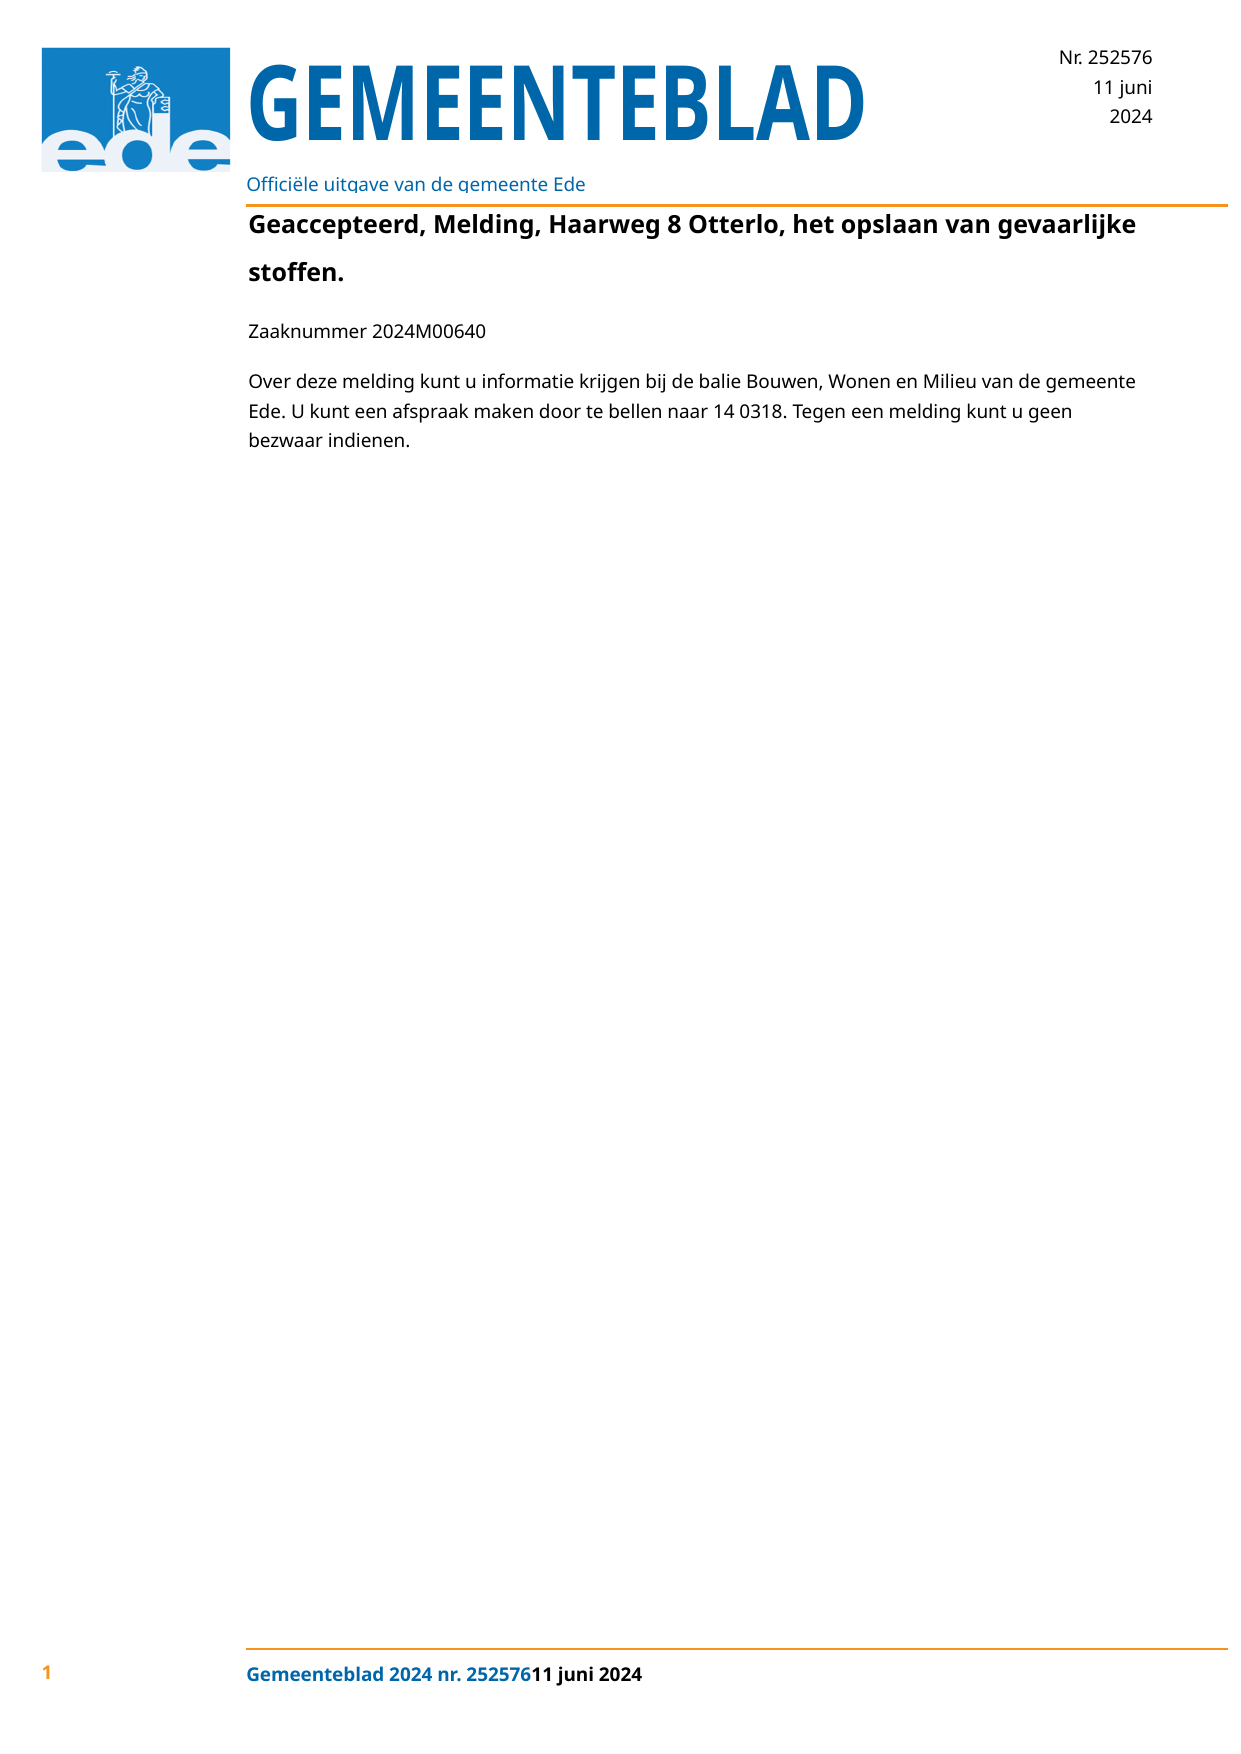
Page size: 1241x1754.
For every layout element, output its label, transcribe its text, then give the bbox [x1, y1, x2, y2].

text Geaccepteerd, Melding, Haarweg 8 Otterlo, het opslaan van gevaarlijke stoffen. [248, 207, 1152, 288]
text Over deze melding kunt u informatie krijgen bij de balie Bouwen, Wonen en Milieu van de gemeente Ede. U kunt een afspraak maken door te bellen naar 14 0318. Tegen een melding kunt u geen bezwaar indienen. [248, 368, 1152, 453]
picture [41, 47, 231, 172]
text Zaaknummer 2024M00640 [248, 318, 1152, 344]
